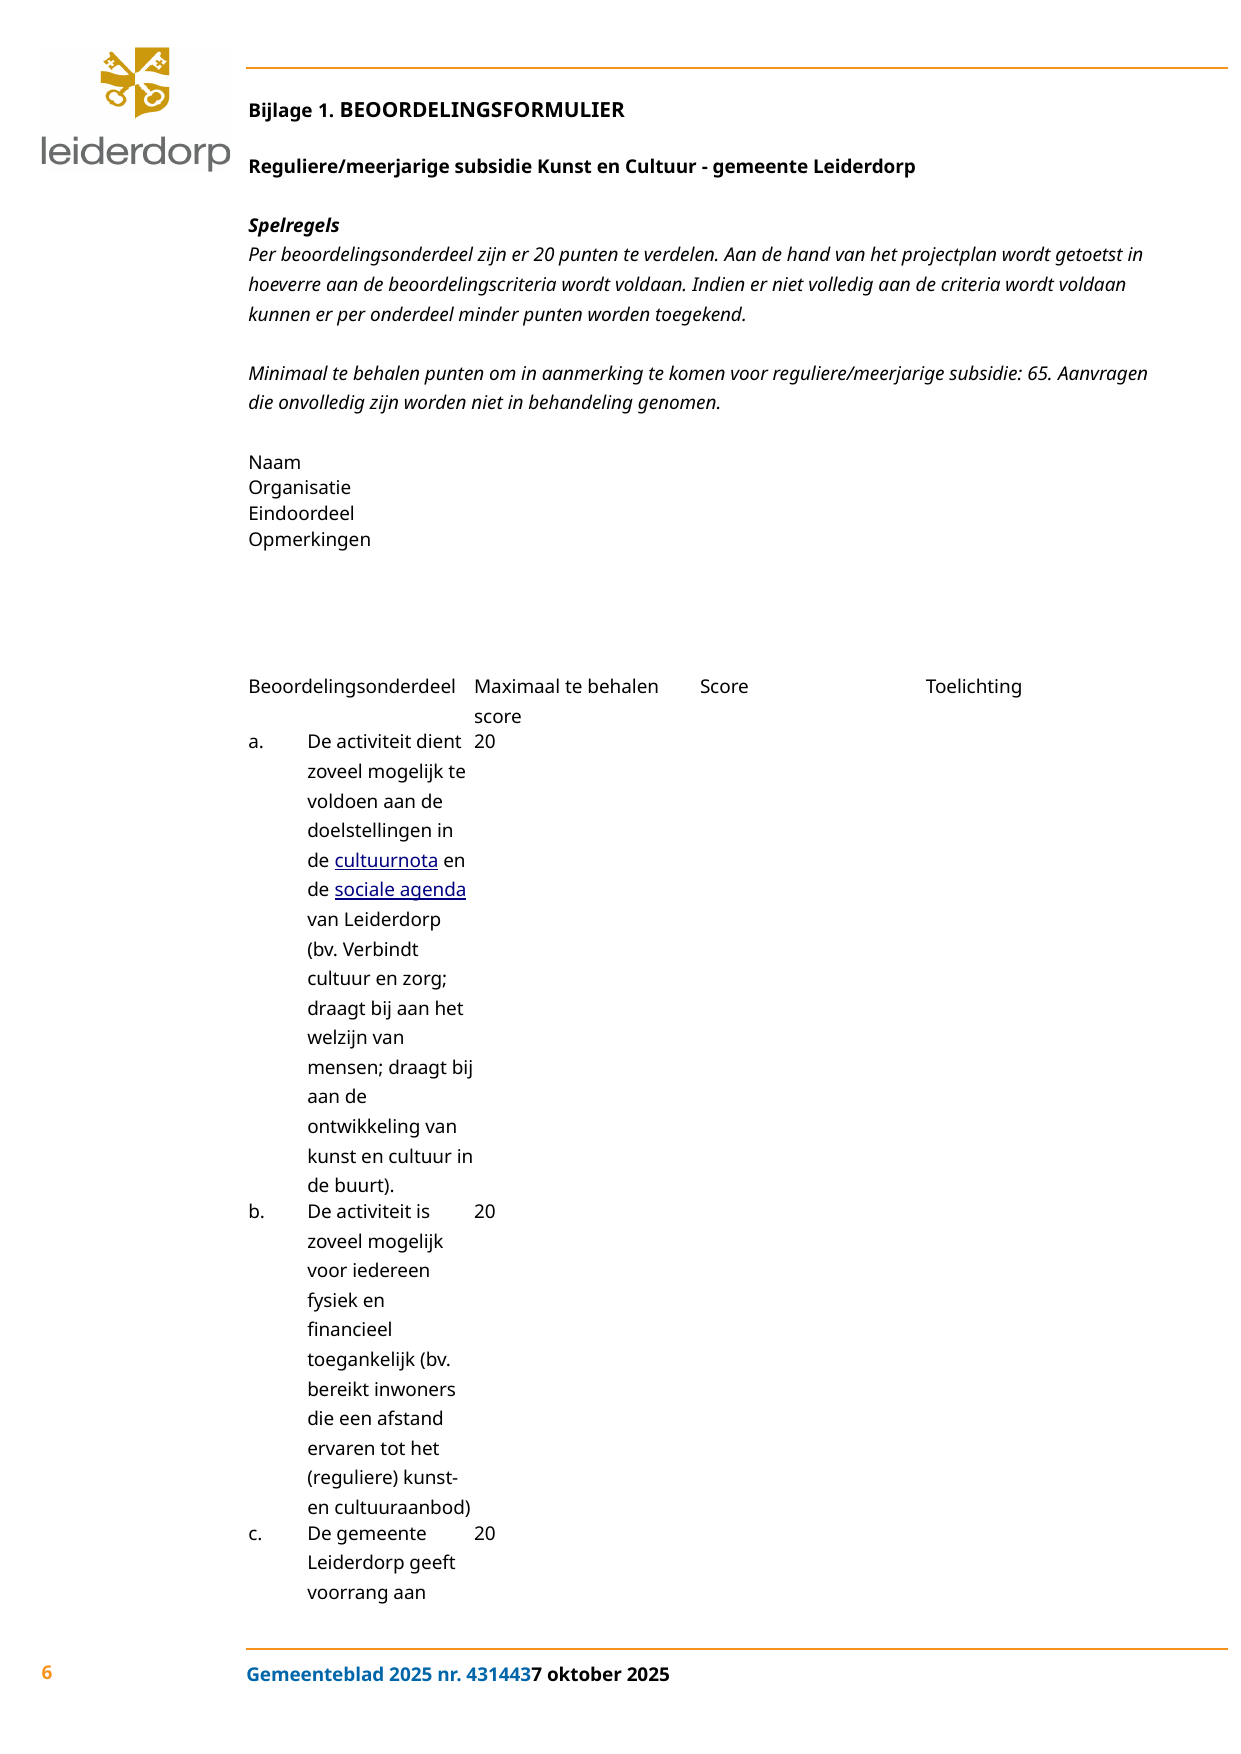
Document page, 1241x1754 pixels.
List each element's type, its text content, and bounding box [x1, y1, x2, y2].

table_cell [471, 475, 1152, 500]
table_cell [926, 1198, 1152, 1520]
table_cell [700, 1198, 926, 1520]
table_cell De activiteit is zoveel mogelijk voor iedereen fysiek en financieel toegankelijk (bv. bereikt inwoners die een afstand ervaren tot het (reguliere) kunst- en cultuuraanbod) [248, 1198, 474, 1520]
text Bijlage 1. BEOORDELINGSFORMULIER [248, 95, 1152, 123]
text Per beoordelingsonderdeel zijn er 20 punten te verdelen. Aan de hand van het projectplan wordt getoetst in hoeverre aan de beoordelingscriteria wordt voldaan. Indien er niet volledig aan de criteria wordt voldaan kunnen er per onderdeel minder punten worden toegekend. [248, 242, 1152, 327]
table_cell Organisatie [248, 475, 471, 500]
table_header Score [700, 674, 926, 729]
table_cell [471, 526, 1152, 641]
table_cell De gemeente Leiderdorp geeft voorrang aan [248, 1520, 474, 1605]
picture [41, 47, 231, 172]
table_header Beoordelingsonderdeel [248, 674, 474, 729]
table_cell 20 [474, 729, 700, 1198]
table_header Maximaal te behalen score [474, 674, 700, 729]
table_header [471, 449, 1152, 474]
table_cell [700, 729, 926, 1198]
table_cell 20 [474, 1520, 700, 1605]
text Reguliere/meerjarige subsidie Kunst en Cultuur - gemeente Leiderdorp [248, 153, 1152, 179]
table_header Toelichting [926, 674, 1152, 729]
table_cell [926, 729, 1152, 1198]
table_cell [700, 1520, 926, 1605]
table_cell [926, 1520, 1152, 1605]
table_cell 20 [474, 1198, 700, 1520]
table_cell De activiteit dient zoveel mogelijk te voldoen aan de doelstellingen in de cultuurnota en de sociale agenda van Leiderdorp (bv. Verbindt cultuur en zorg; draagt bij aan het welzijn van mensen; draagt bij aan de ontwikkeling van kunst en cultuur in de buurt). [248, 729, 474, 1198]
text Spelregels [248, 212, 1152, 238]
table_header Naam [248, 449, 471, 474]
table_cell [471, 500, 1152, 526]
table_cell Opmerkingen [248, 526, 471, 641]
table_cell Eindoordeel [248, 500, 471, 526]
text Minimaal te behalen punten om in aanmerking te komen voor reguliere/meerjarige subsidie: 65. Aanvragen die onvolledig zijn worden niet in behandeling genomen. [248, 360, 1152, 415]
